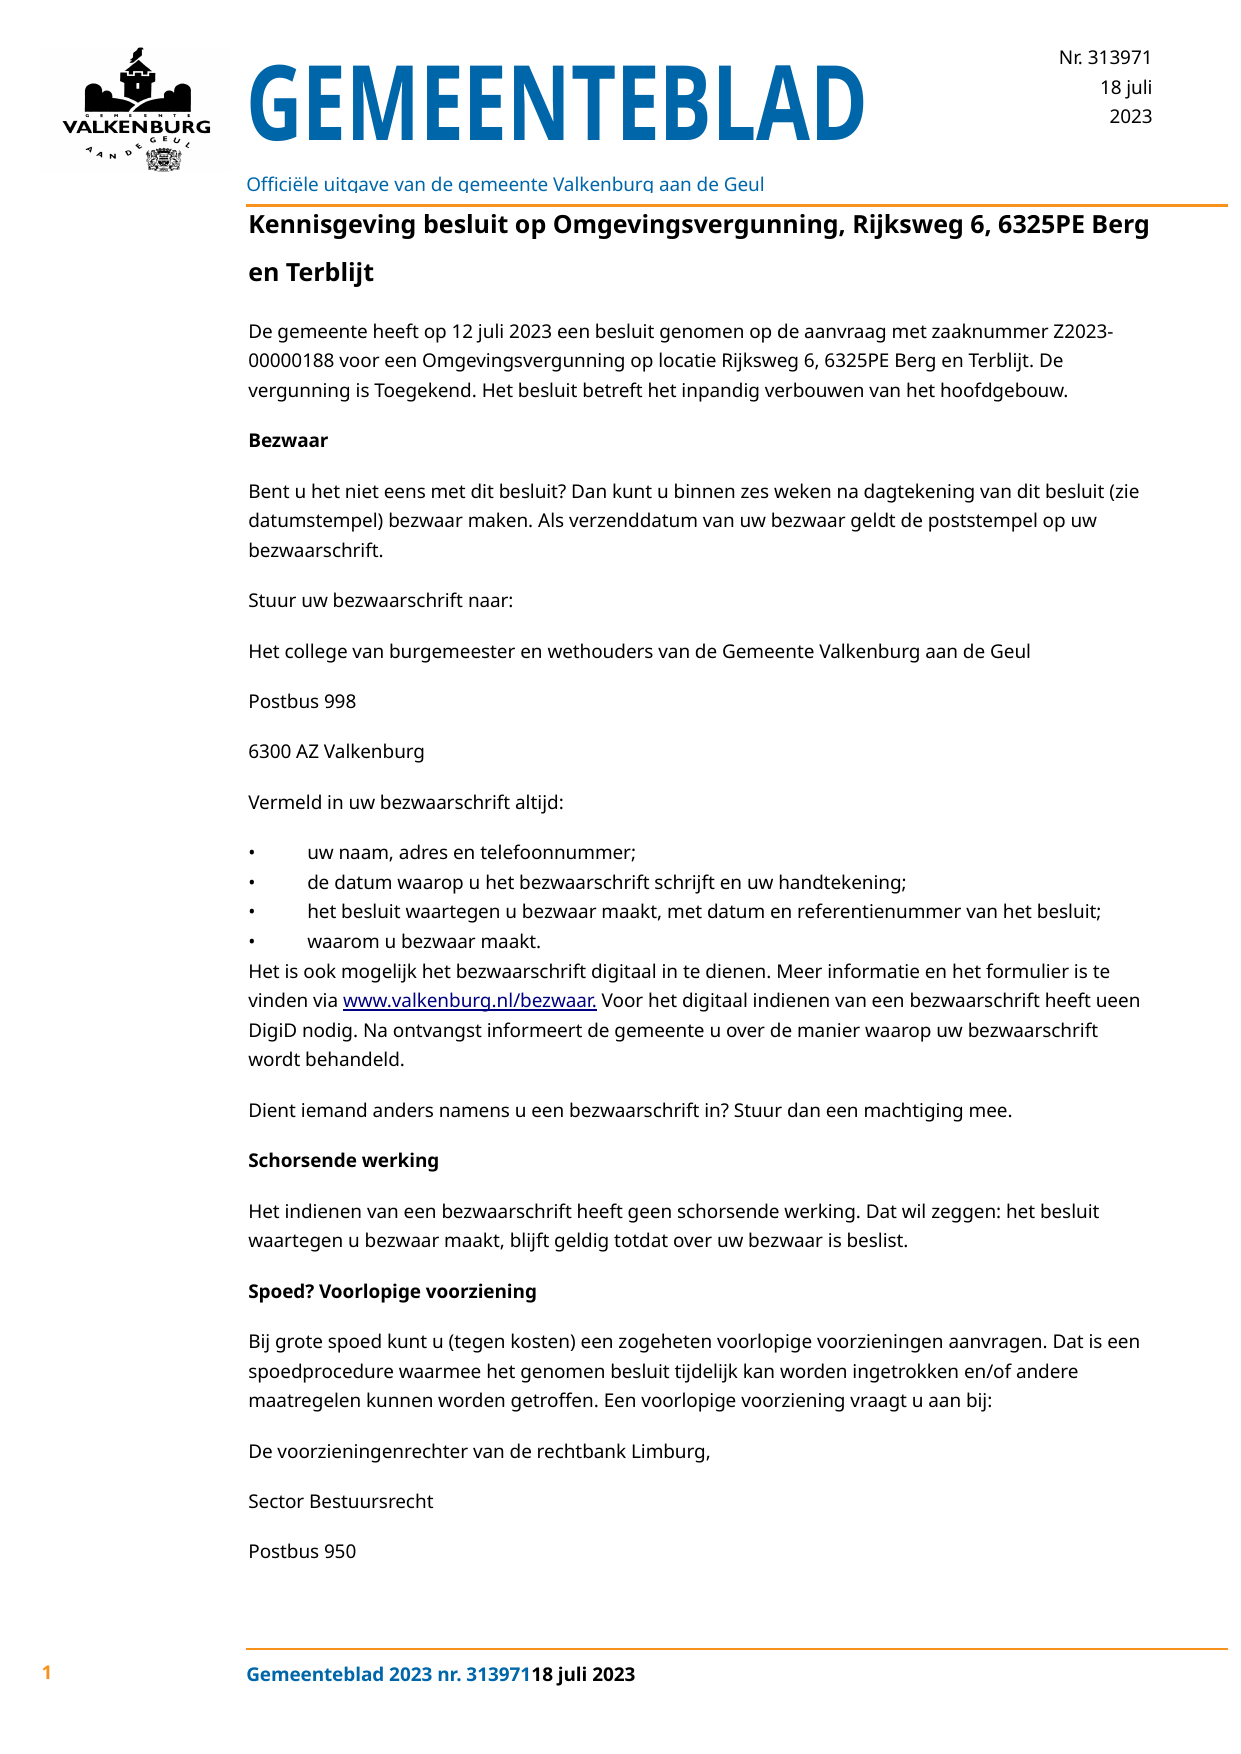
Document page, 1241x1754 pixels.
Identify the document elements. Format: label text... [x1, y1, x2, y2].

picture [41, 47, 231, 172]
text Vermeld in uw bezwaarschrift altijd: [248, 789, 1152, 815]
text Bezwaar [248, 427, 1152, 453]
text De gemeente heeft op 12 juli 2023 een besluit genomen op de aanvraag met zaaknummer Z2023-00000188 voor een Omgevingsvergunning op locatie Rijksweg 6, 6325PE Berg en Terblijt. De vergunning is Toegekend. Het besluit betreft het inpandig verbouwen van het hoofdgebouw. [248, 318, 1152, 403]
text De voorzieningenrechter van de rechtbank Limburg, [248, 1438, 1152, 1464]
list waarom u bezwaar maakt. [248, 928, 1152, 954]
text Het college van burgemeester en wethouders van de Gemeente Valkenburg aan de Geul [248, 638, 1152, 664]
text Bij grote spoed kunt u (tegen kosten) een zogeheten voorlopige voorzieningen aanvragen. Dat is een spoedprocedure waarmee het genomen besluit tijdelijk kan worden ingetrokken en/of andere maatregelen kunnen worden getroffen. Een voorlopige voorziening vraagt u aan bij: [248, 1328, 1152, 1413]
text 6300 AZ Valkenburg [248, 739, 1152, 764]
text Postbus 950 [248, 1539, 1152, 1564]
text Postbus 998 [248, 688, 1152, 714]
text Stuur uw bezwaarschrift naar: [248, 587, 1152, 613]
text Het indienen van een bezwaarschrift heeft geen schorsende werking. Dat wil zeggen: het besluit waartegen u bezwaar maakt, blijft geldig totdat over uw bezwaar is beslist. [248, 1198, 1152, 1253]
text Het is ook mogelijk het bezwaarschrift digitaal in te dienen. Meer informatie en het formulier is te vinden via www.valkenburg.nl/bezwaar. Voor het digitaal indienen van een bezwaarschrift heeft ueen DigiD nodig. Na ontvangst informeert de gemeente u over de manier waarop uw bezwaarschrift wordt behandeld. [248, 958, 1152, 1072]
text Schorsende werking [248, 1147, 1152, 1173]
list het besluit waartegen u bezwaar maakt, met datum en referentienummer van het besluit; [248, 899, 1152, 924]
list de datum waarop u het bezwaarschrift schrijft en uw handtekening; [248, 869, 1152, 895]
text Kennisgeving besluit op Omgevingsvergunning, Rijksweg 6, 6325PE Berg en Terblijt [248, 207, 1152, 288]
text Sector Bestuursrecht [248, 1488, 1152, 1514]
list uw naam, adres en telefoonnummer; [248, 839, 1152, 865]
text Spoed? Voorlopige voorziening [248, 1278, 1152, 1304]
text Bent u het niet eens met dit besluit? Dan kunt u binnen zes weken na dagtekening van dit besluit (zie datumstempel) bezwaar maken. Als verzenddatum van uw bezwaar geldt de poststempel op uw bezwaarschrift. [248, 478, 1152, 563]
text Dient iemand anders namens u een bezwaarschrift in? Stuur dan een machtiging mee. [248, 1097, 1152, 1123]
